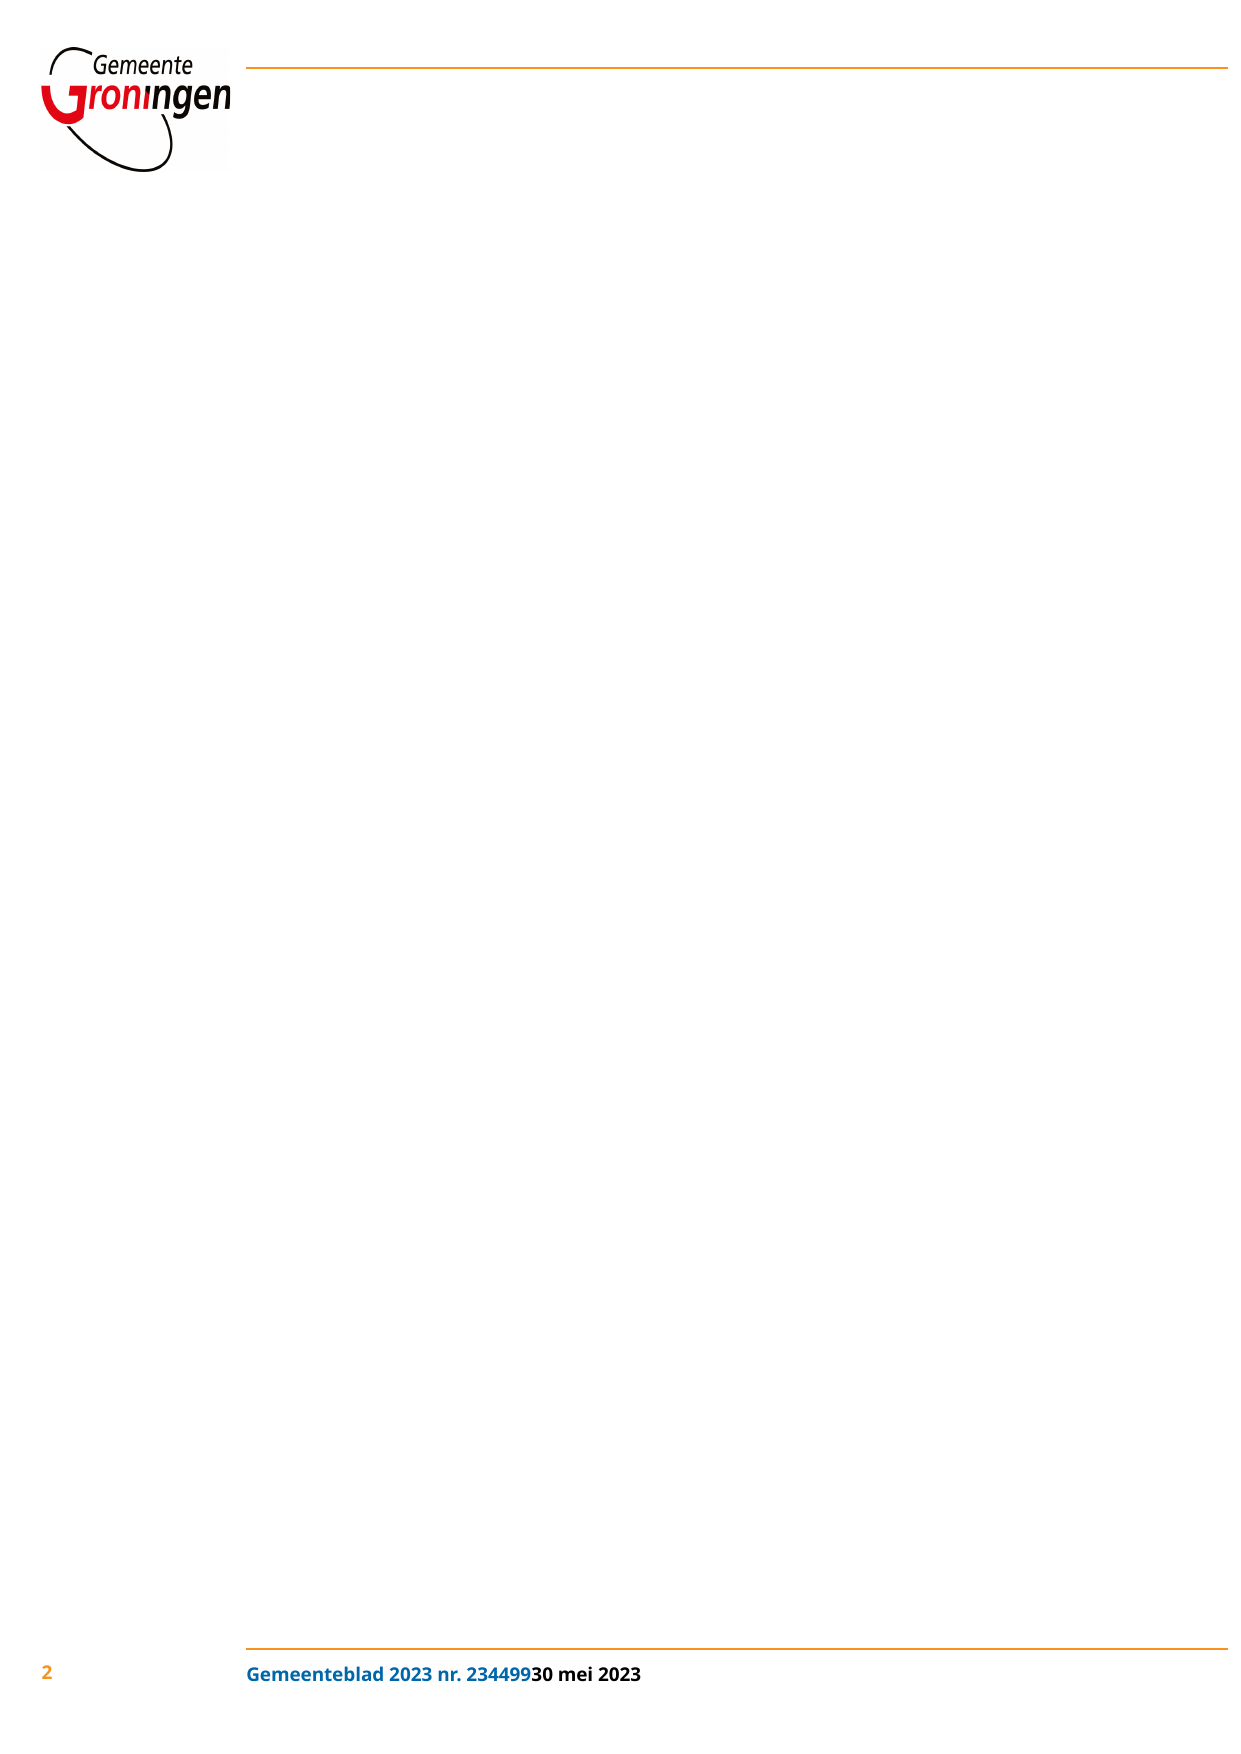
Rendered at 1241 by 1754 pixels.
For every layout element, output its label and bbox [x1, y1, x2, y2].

picture [41, 47, 231, 172]
